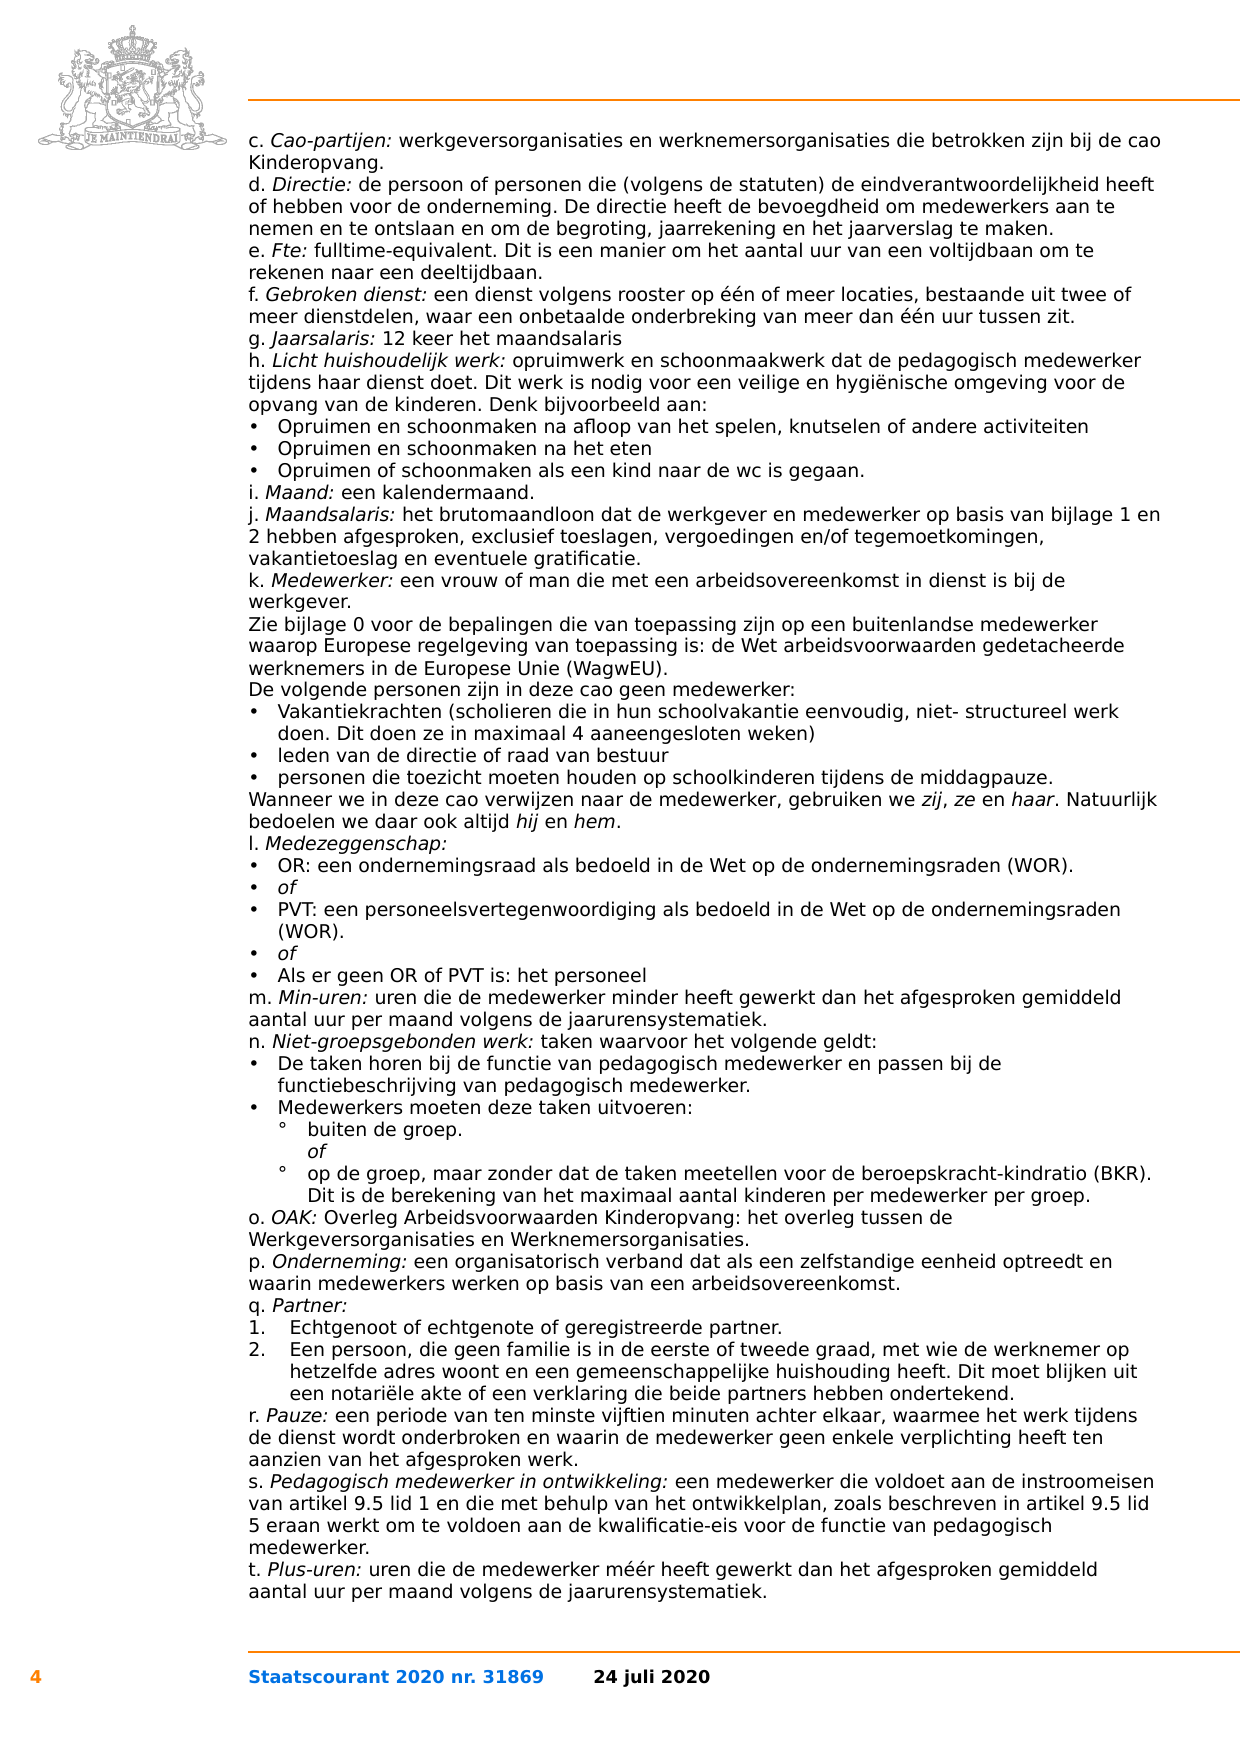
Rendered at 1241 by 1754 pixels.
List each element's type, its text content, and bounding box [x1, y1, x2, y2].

text t. Plus-uren: uren die de medewerker méér heeft gewerkt dan het afgesproken gemiddeld aantal uur per maand volgens de jaarurensystematiek. [248, 1558, 1163, 1602]
text f. Gebroken dienst: een dienst volgens rooster op één of meer locaties, bestaande uit twee of meer dienstdelen, waar een onbetaalde onderbreking van meer dan één uur tussen zit. [248, 284, 1163, 328]
text 1. Echtgenoot of echtgenote of geregistreerde partner. [248, 1317, 1163, 1339]
text De volgende personen zijn in deze cao geen medewerker: [248, 679, 1163, 701]
text • Opruimen of schoonmaken als een kind naar de wc is gegaan. [248, 459, 1163, 482]
text o. OAK: Overleg Arbeidsvoorwaarden Kinderopvang: het overleg tussen de Werkgeversorganisaties en Werknemersorganisaties. [248, 1207, 1163, 1251]
text ° op de groep, maar zonder dat de taken meetellen voor de beroepskracht-kindratio (BKR). Dit is de berekening van het maximaal aantal kinderen per medewerker per groep. [278, 1163, 1163, 1207]
text m. Min-uren: uren die de medewerker minder heeft gewerkt dan het afgesproken gemiddeld aantal uur per maand volgens de jaarurensystematiek. [248, 987, 1163, 1031]
text • of [248, 943, 1163, 965]
text q. Partner: [248, 1295, 1163, 1317]
text ° buiten de groep. [278, 1119, 1163, 1141]
text j. Maandsalaris: het brutomaandloon dat de werkgever en medewerker op basis van bijlage 1 en 2 hebben afgesproken, exclusief toeslagen, vergoedingen en/of tegemoetkomingen, vakantietoeslag en eventuele gratificatie. [248, 503, 1163, 569]
text • Medewerkers moeten deze taken uitvoeren: [248, 1097, 1163, 1119]
text Zie bijlage 0 voor de bepalingen die van toepassing zijn op een buitenlandse medewerker waarop Europese regelgeving van toepassing is: de Wet arbeidsvoorwaarden gedetacheerde werknemers in de Europese Unie (WagwEU). [248, 613, 1163, 679]
text r. Pauze: een periode van ten minste vijftien minuten achter elkaar, waarmee het werk tijdens de dienst wordt onderbroken en waarin de medewerker geen enkele verplichting heeft ten aanzien van het afgesproken werk. [248, 1405, 1163, 1471]
text l. Medezeggenschap: [248, 833, 1163, 855]
text • Opruimen en schoonmaken na afloop van het spelen, knutselen of andere activiteiten [248, 416, 1163, 438]
text • leden van de directie of raad van bestuur [248, 745, 1163, 767]
text e. Fte: fulltime-equivalent. Dit is een manier om het aantal uur van een voltijdbaan om te rekenen naar een deeltijdbaan. [248, 240, 1163, 284]
text d. Directie: de persoon of personen die (volgens de statuten) de eindverantwoordelijkheid heeft of hebben voor de onderneming. De directie heeft de bevoegdheid om medewerkers aan te nemen en te ontslaan en om de begroting, jaarrekening en het jaarverslag te maken. [248, 174, 1163, 240]
text n. Niet-groepsgebonden werk: taken waarvoor het volgende geldt: [248, 1031, 1163, 1053]
picture [38, 25, 227, 150]
text Wanneer we in deze cao verwijzen naar de medewerker, gebruiken we zij, ze en haar. Natuurlijk bedoelen we daar ook altijd hij en hem. [248, 789, 1163, 833]
text p. Onderneming: een organisatorisch verband dat als een zelfstandige eenheid optreedt en waarin medewerkers werken op basis van een arbeidsovereenkomst. [248, 1251, 1163, 1295]
text • OR: een ondernemingsraad als bedoeld in de Wet op de ondernemingsraden (WOR). [248, 855, 1163, 877]
text s. Pedagogisch medewerker in ontwikkeling: een medewerker die voldoet aan de instroomeisen van artikel 9.5 lid 1 en die met behulp van het ontwikkelplan, zoals beschreven in artikel 9.5 lid 5 eraan werkt om te voldoen aan de kwalificatie-eis voor de functie van pedagogisch medewerker. [248, 1471, 1163, 1558]
text • Vakantiekrachten (scholieren die in hun schoolvakantie eenvoudig, niet- structureel werk doen. Dit doen ze in maximaal 4 aaneengesloten weken) [248, 701, 1163, 745]
text of [307, 1141, 1163, 1163]
text 2. Een persoon, die geen familie is in de eerste of tweede graad, met wie de werknemer op hetzelfde adres woont en een gemeenschappelijke huishouding heeft. Dit moet blijken uit een notariële akte of een verklaring die beide partners hebben ondertekend. [248, 1339, 1163, 1405]
text • of [248, 877, 1163, 899]
text g. Jaarsalaris: 12 keer het maandsalaris [248, 328, 1163, 350]
text • Opruimen en schoonmaken na het eten [248, 438, 1163, 459]
text • PVT: een personeelsvertegenwoordiging als bedoeld in de Wet op de ondernemingsraden (WOR). [248, 899, 1163, 943]
text i. Maand: een kalendermaand. [248, 482, 1163, 503]
text • De taken horen bij de functie van pedagogisch medewerker en passen bij de functiebeschrijving van pedagogisch medewerker. [248, 1053, 1163, 1097]
text • Als er geen OR of PVT is: het personeel [248, 965, 1163, 987]
text k. Medewerker: een vrouw of man die met een arbeidsovereenkomst in dienst is bij de werkgever. [248, 569, 1163, 613]
text • personen die toezicht moeten houden op schoolkinderen tijdens de middagpauze. [248, 767, 1163, 789]
text c. Cao-partijen: werkgeversorganisaties en werknemersorganisaties die betrokken zijn bij de cao Kinderopvang. [248, 130, 1163, 174]
text h. Licht huishoudelijk werk: opruimwerk en schoonmaakwerk dat de pedagogisch medewerker tijdens haar dienst doet. Dit werk is nodig voor een veilige en hygiënische omgeving voor de opvang van de kinderen. Denk bijvoorbeeld aan: [248, 350, 1163, 416]
